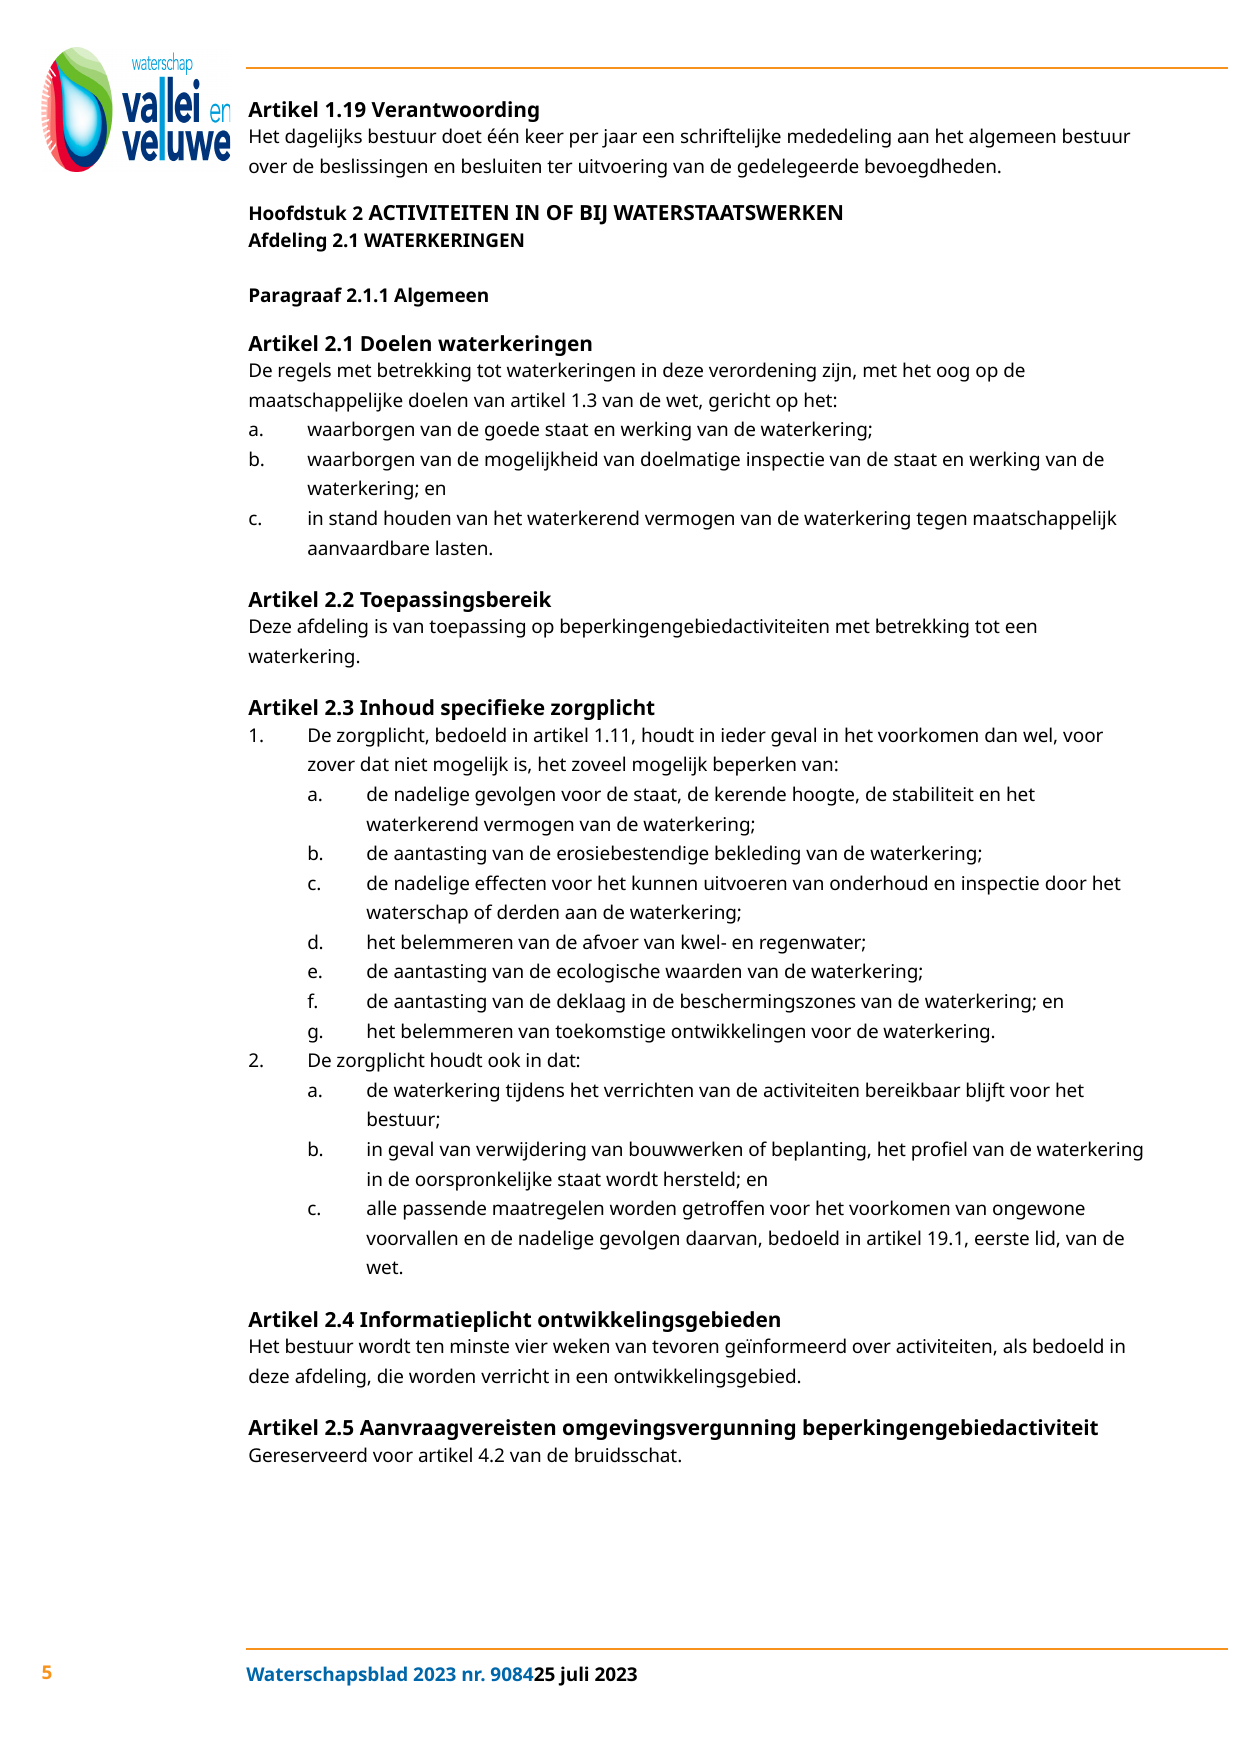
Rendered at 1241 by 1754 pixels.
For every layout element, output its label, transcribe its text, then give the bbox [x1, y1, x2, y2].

text Deze afdeling is van toepassing op beperkingengebiedactiviteiten met betrekking tot een waterkering. [248, 613, 1152, 669]
text Artikel 2.2 Toepassingsbereik [248, 585, 1152, 613]
list het belemmeren van toekomstige ontwikkelingen voor de waterkering. [307, 1018, 1152, 1043]
list waarborgen van de goede staat en werking van de waterkering; [248, 416, 1152, 442]
text Gereserveerd voor artikel 4.2 van de bruidsschat. [248, 1442, 1152, 1467]
list De zorgplicht houdt ook in dat: [248, 1047, 1152, 1073]
list het belemmeren van de afvoer van kwel- en regenwater; [307, 929, 1152, 955]
list de nadelige gevolgen voor de staat, de kerende hoogte, de stabiliteit en het waterkerend vermogen van de waterkering; [307, 781, 1152, 836]
list de waterkering tijdens het verrichten van de activiteiten bereikbaar blijft voor het bestuur; [307, 1077, 1152, 1132]
list alle passende maatregelen worden getroffen voor het voorkomen van ongewone voorvallen en de nadelige gevolgen daarvan, bedoeld in artikel 19.1, eerste lid, van de wet. [307, 1195, 1152, 1280]
list de aantasting van de ecologische waarden van de waterkering; [307, 959, 1152, 984]
list de nadelige effecten voor het kunnen uitvoeren van onderhoud en inspectie door het waterschap of derden aan de waterkering; [307, 870, 1152, 925]
picture [41, 47, 231, 172]
text Het bestuur wordt ten minste vier weken van tevoren geïnformeerd over activiteiten, als bedoeld in deze afdeling, die worden verricht in een ontwikkelingsgebied. [248, 1333, 1152, 1389]
text Hoofdstuk 2 ACTIVITEITEN IN OF BIJ WATERSTAATSWERKEN [248, 198, 1152, 227]
list de aantasting van de deklaag in de beschermingszones van de waterkering; en [307, 988, 1152, 1014]
text De regels met betrekking tot waterkeringen in deze verordening zijn, met het oog op de maatschappelijke doelen van artikel 1.3 van de wet, gericht op het: [248, 357, 1152, 412]
text Artikel 2.1 Doelen waterkeringen [248, 329, 1152, 357]
list waarborgen van de mogelijkheid van doelmatige inspectie van de staat en werking van de waterkering; en [248, 446, 1152, 501]
text Het dagelijks bestuur doet één keer per jaar een schriftelijke mededeling aan het algemeen bestuur over de beslissingen en besluiten ter uitvoering van de gedelegeerde bevoegdheden. [248, 123, 1152, 178]
text Afdeling 2.1 WATERKERINGEN [248, 227, 1152, 253]
text Artikel 2.4 Informatieplicht ontwikkelingsgebieden [248, 1305, 1152, 1333]
text Artikel 2.3 Inhoud specifieke zorgplicht [248, 693, 1152, 722]
text Artikel 1.19 Verantwoording [248, 95, 1152, 123]
list in stand houden van het waterkerend vermogen van de waterkering tegen maatschappelijk aanvaardbare lasten. [248, 505, 1152, 560]
list De zorgplicht, bedoeld in artikel 1.11, houdt in ieder geval in het voorkomen dan wel, voor zover dat niet mogelijk is, het zoveel mogelijk beperken van: [248, 722, 1152, 777]
list de aantasting van de erosiebestendige bekleding van de waterkering; [307, 840, 1152, 866]
text Artikel 2.5 Aanvraagvereisten omgevingsvergunning beperkingengebiedactiviteit [248, 1413, 1152, 1442]
list in geval van verwijdering van bouwwerken of beplanting, het profiel van de waterkering in de oorspronkelijke staat wordt hersteld; en [307, 1136, 1152, 1191]
text Paragraaf 2.1.1 Algemeen [248, 282, 1152, 308]
